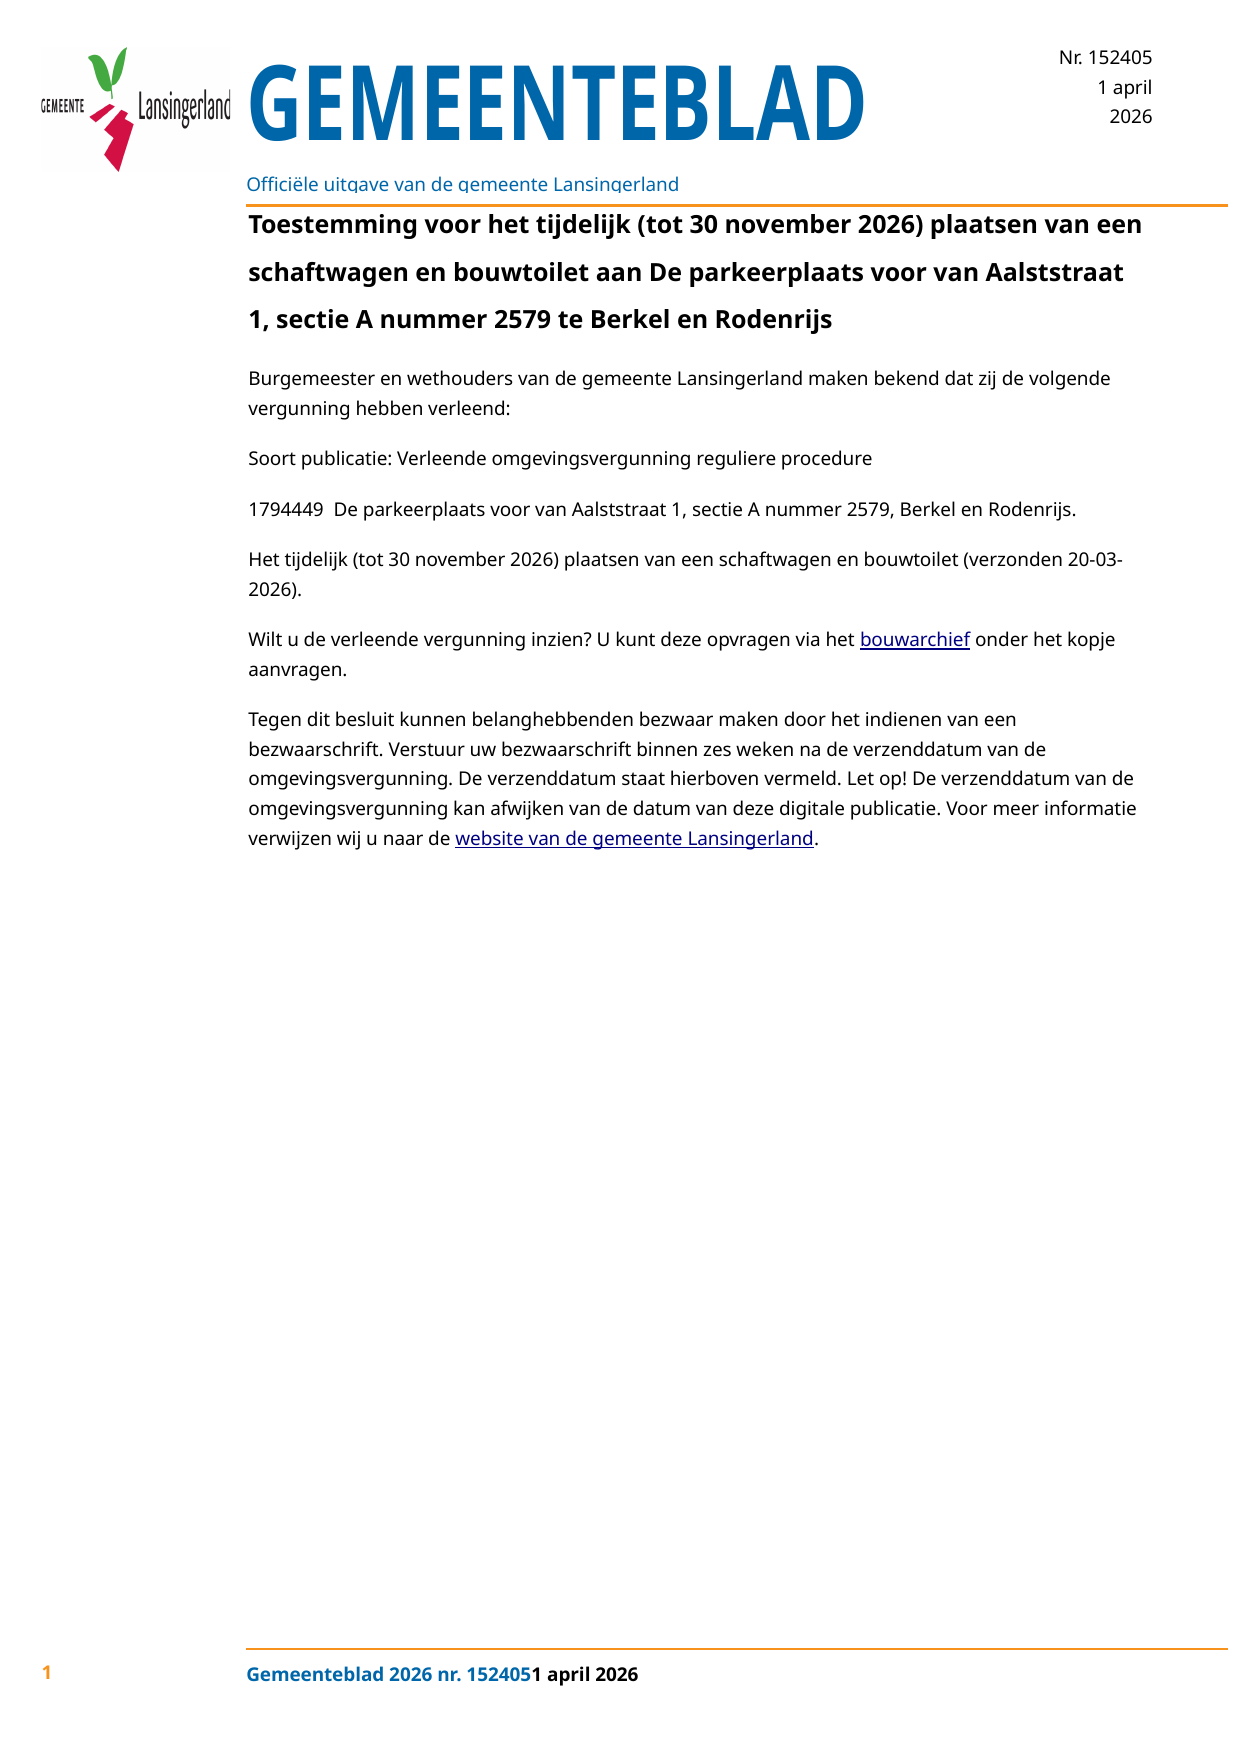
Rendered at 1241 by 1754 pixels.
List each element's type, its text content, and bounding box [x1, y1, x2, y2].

text 1794449 De parkeerplaats voor van Aalststraat 1, sectie A nummer 2579, Berkel en Rodenrijs. [248, 496, 1152, 522]
text Wilt u de verleende vergunning inzien? U kunt deze opvragen via het bouwarchief onder het kopje aanvragen. [248, 626, 1152, 682]
text Burgemeester en wethouders van de gemeente Lansingerland maken bekend dat zij de volgende vergunning hebben verleend: [248, 366, 1152, 421]
picture [41, 47, 231, 172]
text Tegen dit besluit kunnen belanghebbenden bezwaar maken door het indienen van een bezwaarschrift. Verstuur uw bezwaarschrift binnen zes weken na de verzenddatum van de omgevingsvergunning. De verzenddatum staat hierboven vermeld. Let op! De verzenddatum van de omgevingsvergunning kan afwijken van de datum van deze digitale publicatie. Voor meer informatie verwijzen wij u naar de website van de gemeente Lansingerland. [248, 706, 1152, 850]
text Het tijdelijk (tot 30 november 2026) plaatsen van een schaftwagen en bouwtoilet (verzonden 20-03-2026). [248, 546, 1152, 602]
text Toestemming voor het tijdelijk (tot 30 november 2026) plaatsen van een schaftwagen en bouwtoilet aan De parkeerplaats voor van Aalststraat 1, sectie A nummer 2579 te Berkel en Rodenrijs [248, 207, 1152, 336]
text Soort publicatie: Verleende omgevingsvergunning reguliere procedure [248, 446, 1152, 471]
